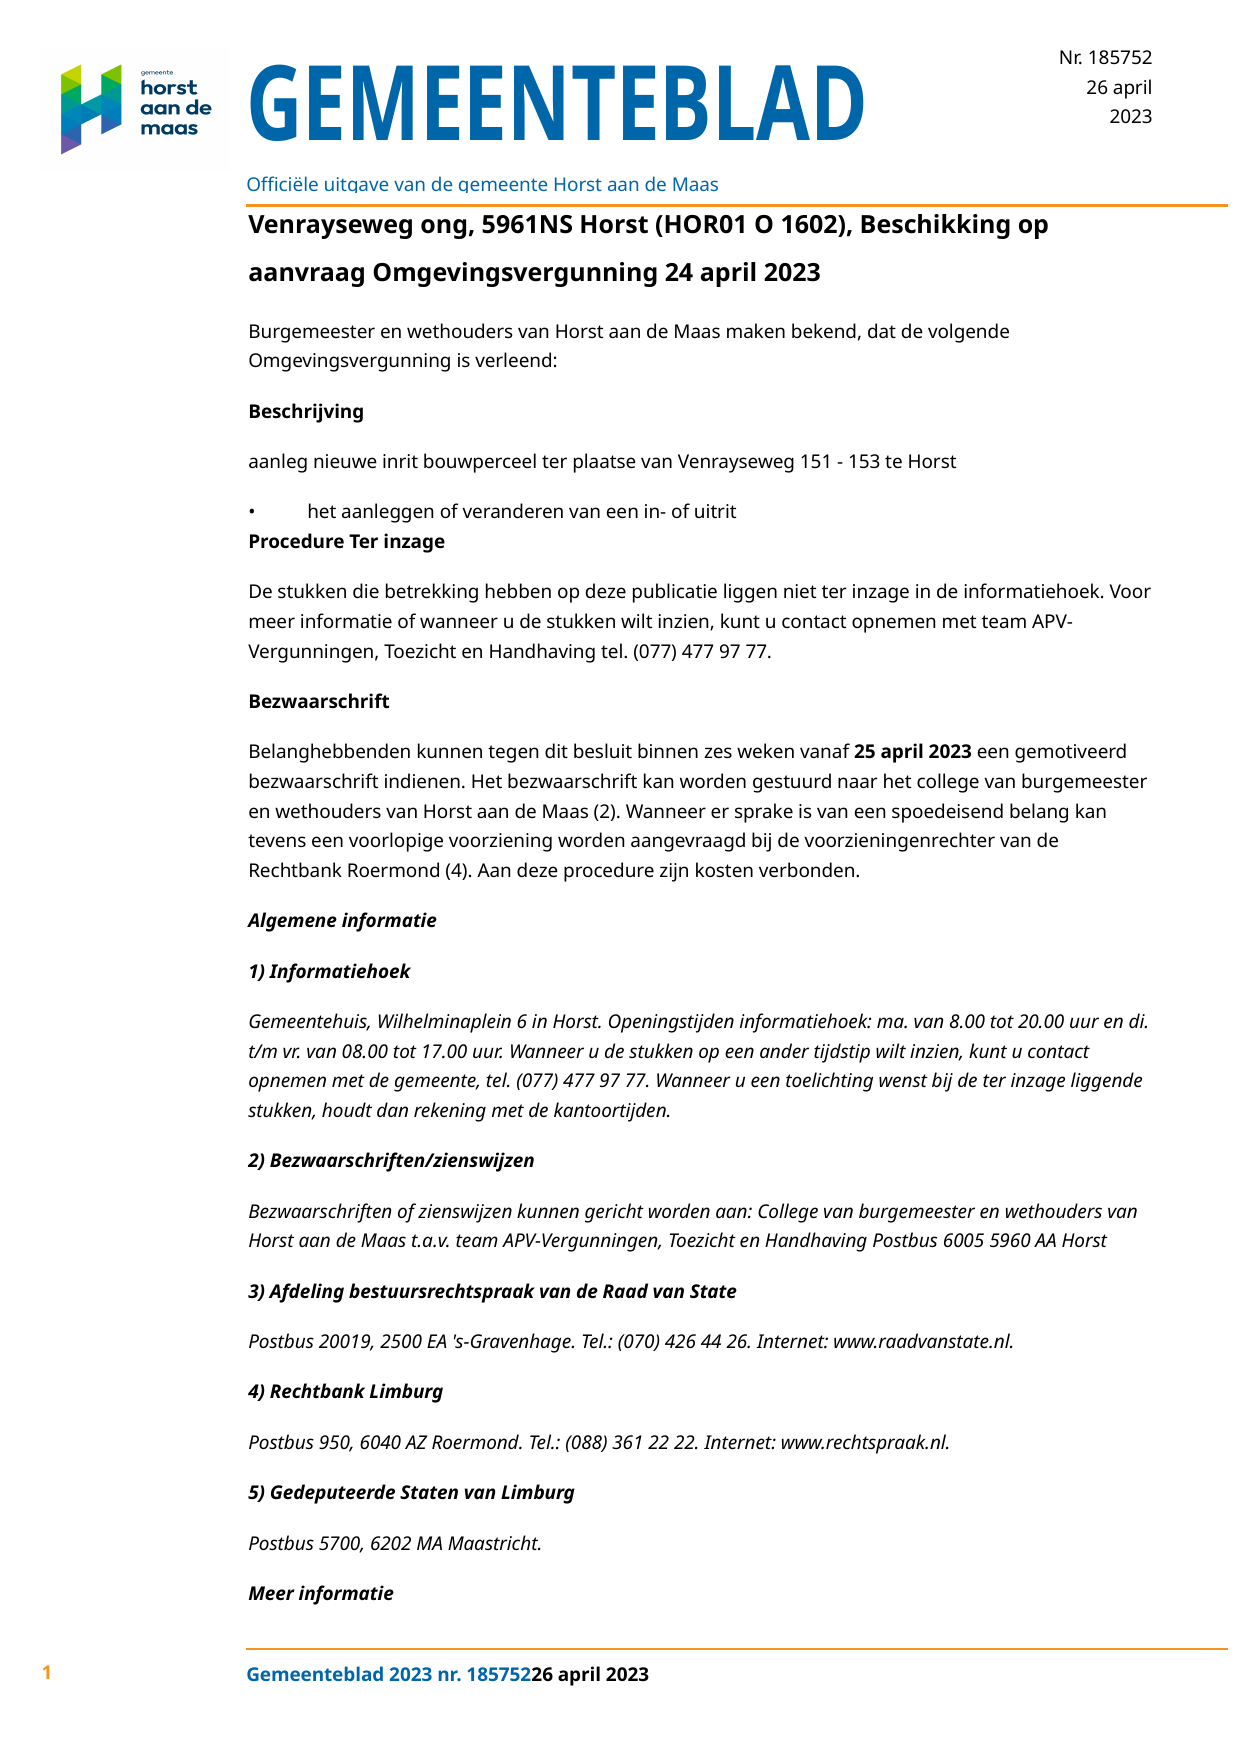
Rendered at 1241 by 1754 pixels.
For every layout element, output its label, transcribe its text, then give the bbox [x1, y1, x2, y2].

text Burgemeester en wethouders van Horst aan de Maas maken bekend, dat de volgende Omgevingsvergunning is verleend: [248, 318, 1152, 373]
text Meer informatie [248, 1580, 1152, 1606]
picture [41, 47, 231, 172]
text 5) Gedeputeerde Staten van Limburg [248, 1479, 1152, 1505]
text Bezwaarschriften of zienswijzen kunnen gericht worden aan: College van burgemeester en wethouders van Horst aan de Maas t.a.v. team APV-Vergunningen, Toezicht en Handhaving Postbus 6005 5960 AA Horst [248, 1198, 1152, 1253]
text Bezwaarschrift [248, 688, 1152, 714]
text Belanghebbenden kunnen tegen dit besluit binnen zes weken vanaf 25 april 2023 een gemotiveerd bezwaarschrift indienen. Het bezwaarschrift kan worden gestuurd naar het college van burgemeester en wethouders van Horst aan de Maas (2). Wanneer er sprake is van een spoedeisend belang kan tevens een voorlopige voorziening worden aangevraagd bij de voorzieningenrechter van de Rechtbank Roermond (4). Aan deze procedure zijn kosten verbonden. [248, 739, 1152, 883]
text Postbus 950, 6040 AZ Roermond. Tel.: (088) 361 22 22. Internet: www.rechtspraak.nl. [248, 1429, 1152, 1455]
text Beschrijving [248, 398, 1152, 424]
text De stukken die betrekking hebben op deze publicatie liggen niet ter inzage in de informatiehoek. Voor meer informatie of wanneer u de stukken wilt inzien, kunt u contact opnemen met team APV-Vergunningen, Toezicht en Handhaving tel. (077) 477 97 77. [248, 579, 1152, 664]
text Postbus 5700, 6202 MA Maastricht. [248, 1530, 1152, 1556]
text 4) Rechtbank Limburg [248, 1379, 1152, 1404]
text aanleg nieuwe inrit bouwperceel ter plaatse van Venrayseweg 151 - 153 te Horst [248, 448, 1152, 474]
text 3) Afdeling bestuursrechtspraak van de Raad van State [248, 1278, 1152, 1304]
text Procedure Ter inzage [248, 528, 1152, 554]
list het aanleggen of veranderen van een in- of uitrit [248, 499, 1152, 524]
text 2) Bezwaarschriften/zienswijzen [248, 1147, 1152, 1173]
text Gemeentehuis, Wilhelminaplein 6 in Horst. Openingstijden informatiehoek: ma. van 8.00 tot 20.00 uur en di. t/m vr. van 08.00 tot 17.00 uur. Wanneer u de stukken op een ander tijdstip wilt inzien, kunt u contact opnemen met de gemeente, tel. (077) 477 97 77. Wanneer u een toelichting wenst bij de ter inzage liggende stukken, houdt dan rekening met de kantoortijden. [248, 1008, 1152, 1123]
text 1) Informatiehoek [248, 958, 1152, 984]
text Algemene informatie [248, 907, 1152, 933]
text Venrayseweg ong, 5961NS Horst (HOR01 O 1602), Beschikking op aanvraag Omgevingsvergunning 24 april 2023 [248, 207, 1152, 288]
text Postbus 20019, 2500 EA 's-Gravenhage. Tel.: (070) 426 44 26. Internet: www.raadvanstate.nl. [248, 1328, 1152, 1354]
